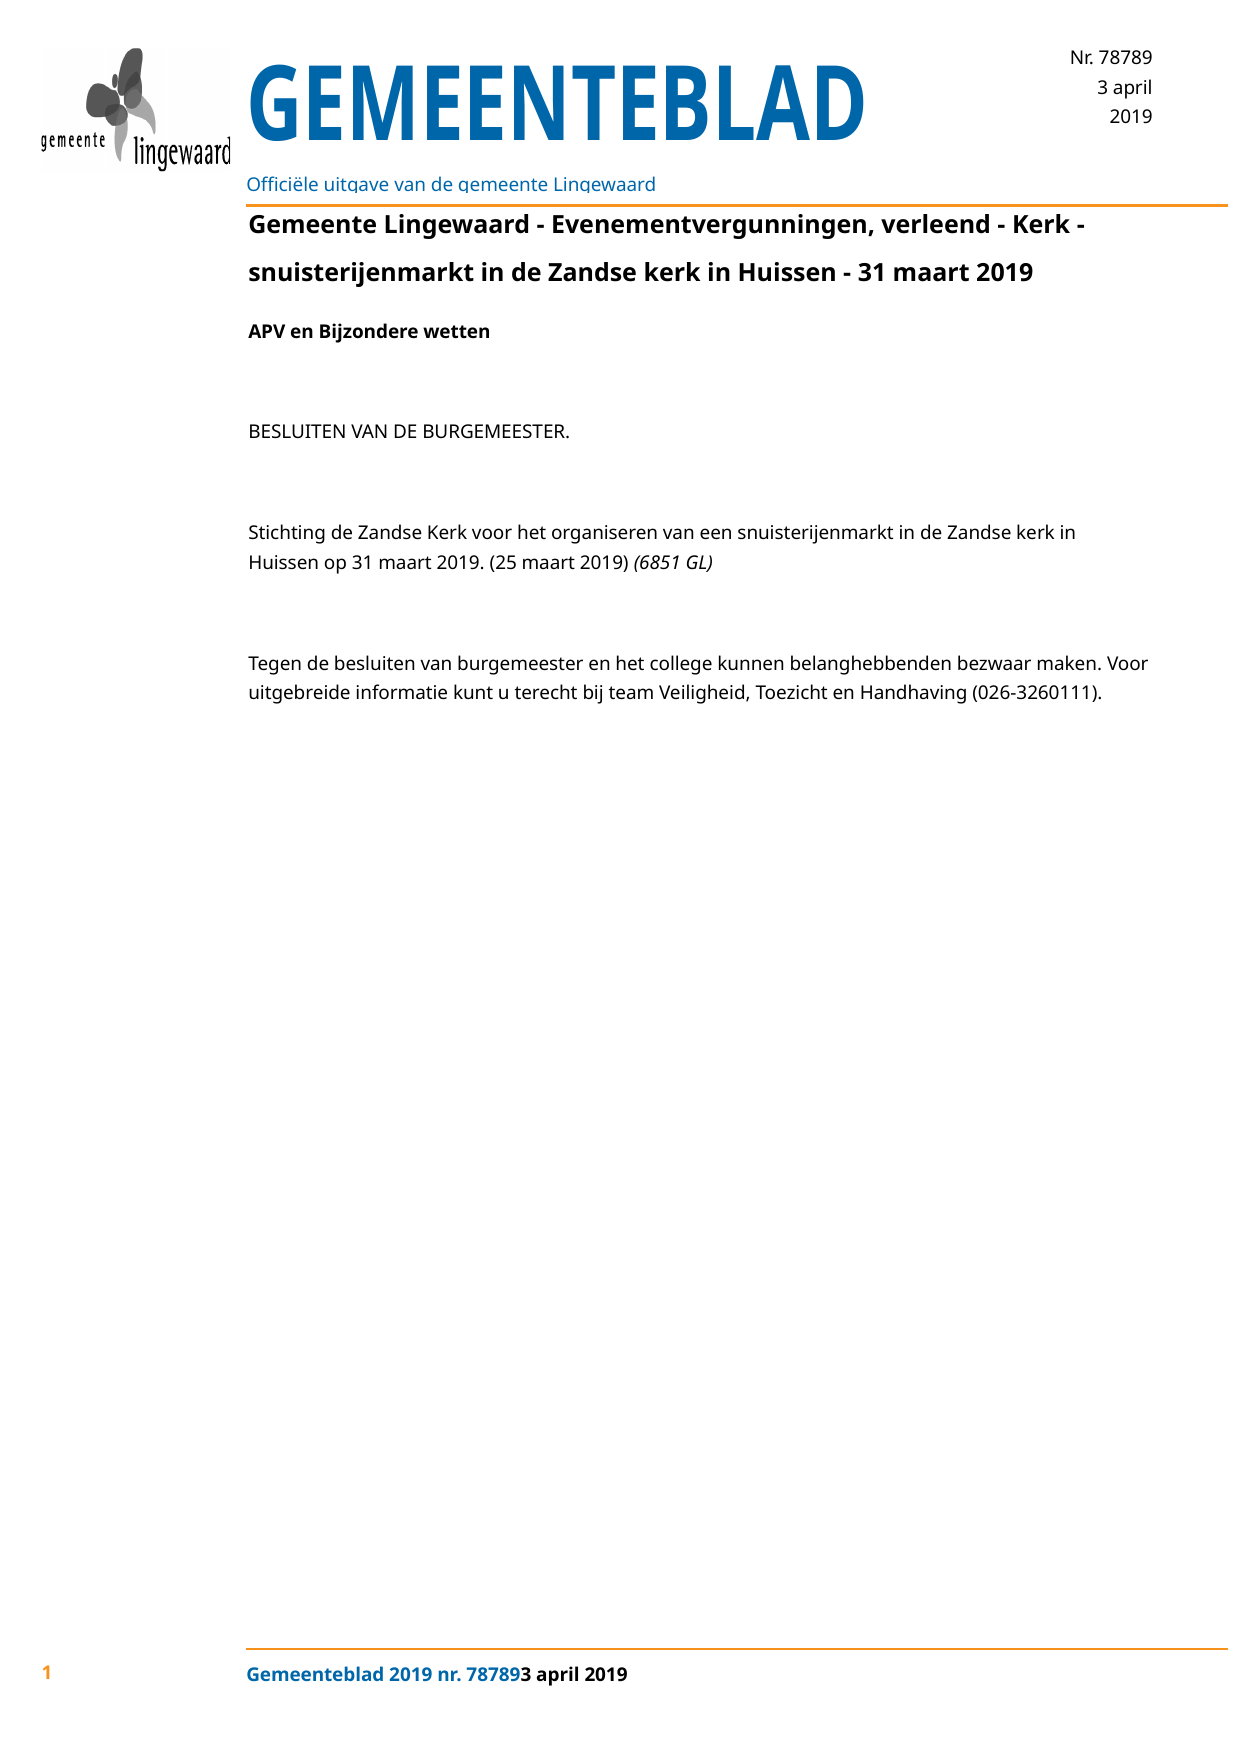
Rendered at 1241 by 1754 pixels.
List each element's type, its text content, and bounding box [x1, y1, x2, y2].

text BESLUITEN VAN DE BURGEMEESTER. [248, 419, 1152, 444]
text Stichting de Zandse Kerk voor het organiseren van een snuisterijenmarkt in de Zandse kerk in Huissen op 31 maart 2019. (25 maart 2019) (6851 GL) [248, 519, 1152, 575]
text Gemeente Lingewaard - Evenementvergunningen, verleend - Kerk - snuisterijenmarkt in de Zandse kerk in Huissen - 31 maart 2019 [248, 207, 1152, 288]
picture [41, 47, 231, 172]
text Tegen de besluiten van burgemeester en het college kunnen belanghebbenden bezwaar maken. Voor uitgebreide informatie kunt u terecht bij team Veiligheid, Toezicht en Handhaving (026-3260111). [248, 650, 1152, 705]
text APV en Bijzondere wetten [248, 318, 1152, 344]
